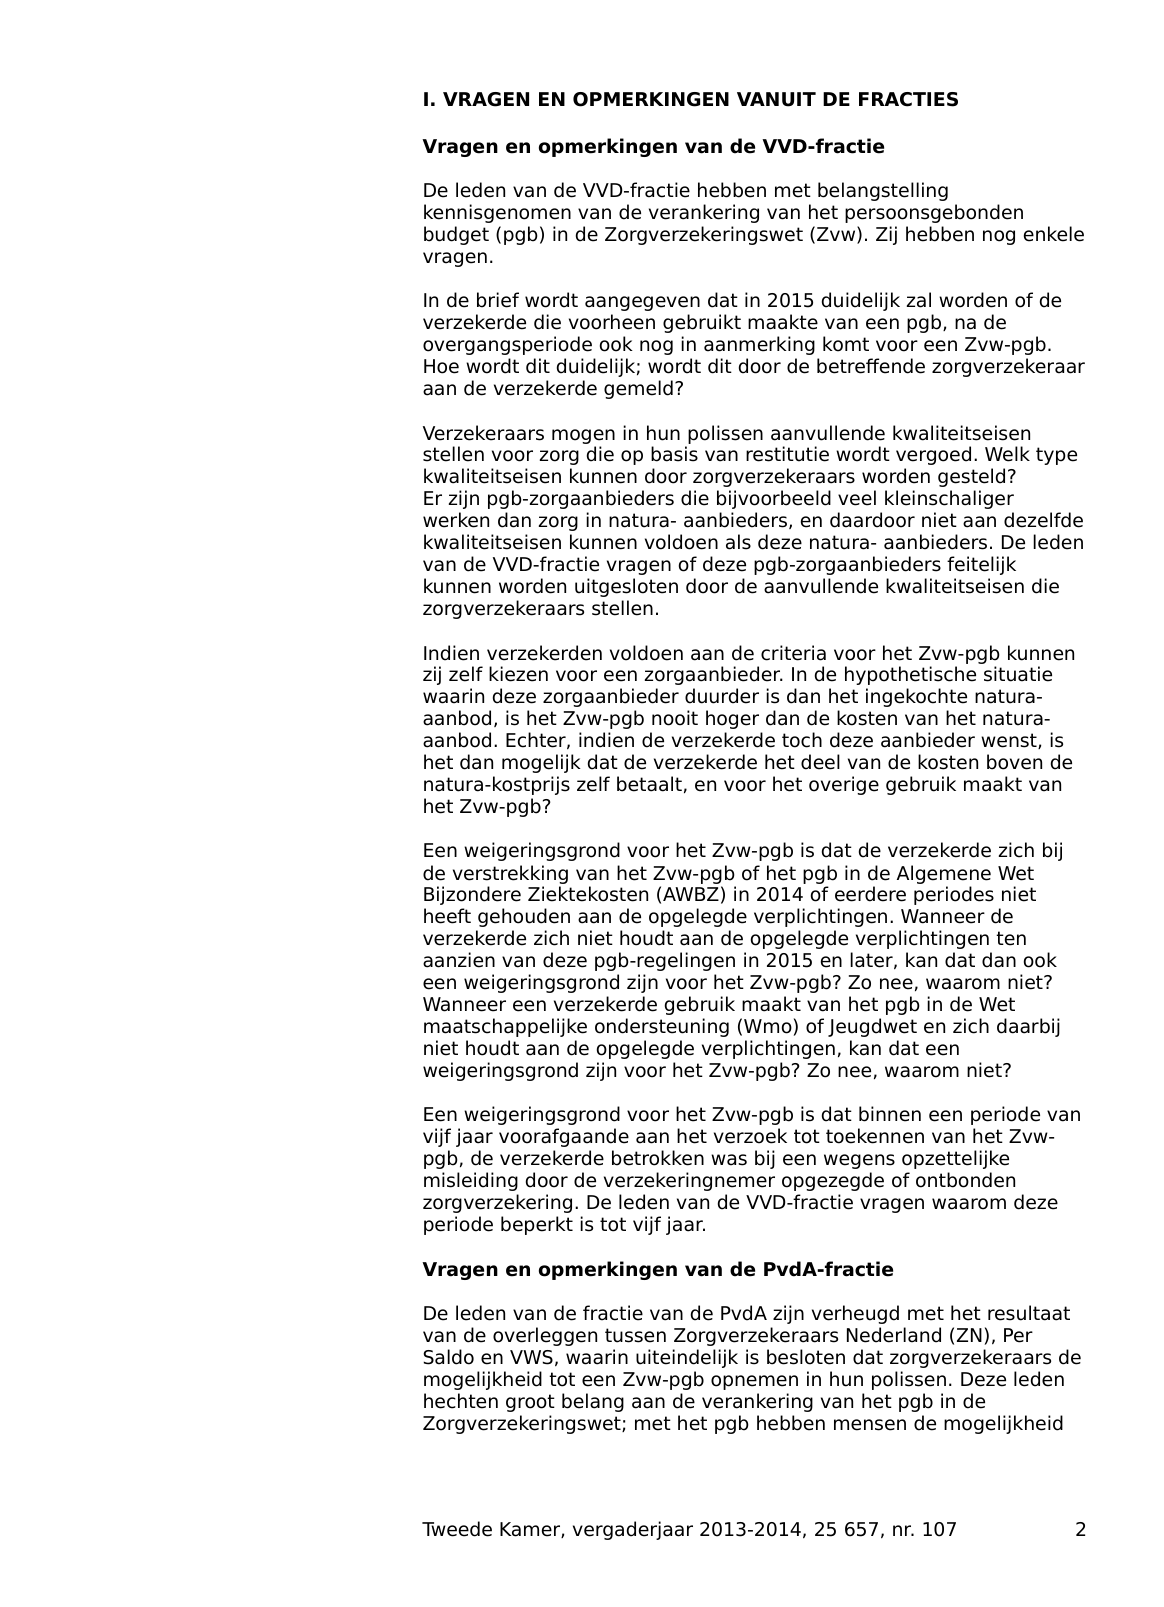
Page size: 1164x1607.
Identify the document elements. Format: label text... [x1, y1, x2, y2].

text Indien verzekerden voldoen aan de criteria voor het Zvw-pgb kunnen zij zelf kiezen voor een zorgaanbieder. In de hypothetische situatie waarin deze zorgaanbieder duurder is dan het ingekochte natura-aanbod, is het Zvw-pgb nooit hoger dan de kosten van het natura-aanbod. Echter, indien de verzekerde toch deze aanbieder wenst, is het dan mogelijk dat de verzekerde het deel van de kosten boven de natura-kostprijs zelf betaalt, en voor het overige gebruik maakt van het Zvw-pgb? [422, 642, 1087, 818]
text Er zijn pgb-zorgaanbieders die bijvoorbeeld veel kleinschaliger werken dan zorg in natura- aanbieders, en daardoor niet aan dezelfde kwaliteitseisen kunnen voldoen als deze natura- aanbieders. De leden van de VVD-fractie vragen of deze pgb-zorgaanbieders feitelijk kunnen worden uitgesloten door de aanvullende kwaliteitseisen die zorgverzekeraars stellen. [422, 488, 1087, 620]
subtitle Vragen en opmerkingen van de PvdA-fractie [422, 1258, 1087, 1280]
text Een weigeringsgrond voor het Zvw-pgb is dat binnen een periode van vijf jaar voorafgaande aan het verzoek tot toekennen van het Zvw-pgb, de verzekerde betrokken was bij een wegens opzettelijke misleiding door de verzekeringnemer opgezegde of ontbonden zorgverzekering. De leden van de VVD-fractie vragen waarom deze periode beperkt is tot vijf jaar. [422, 1104, 1087, 1236]
subtitle I. VRAGEN EN OPMERKINGEN VANUIT DE FRACTIES [422, 89, 1087, 111]
text Wanneer een verzekerde gebruik maakt van het pgb in de Wet maatschappelijke ondersteuning (Wmo) of Jeugdwet en zich daarbij niet houdt aan de opgelegde verplichtingen, kan dat een weigeringsgrond zijn voor het Zvw-pgb? Zo nee, waarom niet? [422, 994, 1087, 1082]
text Verzekeraars mogen in hun polissen aanvullende kwaliteitseisen stellen voor zorg die op basis van restitutie wordt vergoed. Welk type kwaliteitseisen kunnen door zorgverzekeraars worden gesteld? [422, 422, 1087, 488]
text De leden van de fractie van de PvdA zijn verheugd met het resultaat van de overleggen tussen Zorgverzekeraars Nederland (ZN), Per Saldo en VWS, waarin uiteindelijk is besloten dat zorgverzekeraars de mogelijkheid tot een Zvw-pgb opnemen in hun polissen. Deze leden hechten groot belang aan de verankering van het pgb in de Zorgverzekeringswet; met het pgb hebben mensen de mogelijkheid [422, 1303, 1087, 1434]
subtitle Vragen en opmerkingen van de VVD-fractie [422, 136, 1087, 158]
text Een weigeringsgrond voor het Zvw-pgb is dat de verzekerde zich bij de verstrekking van het Zvw-pgb of het pgb in de Algemene Wet Bijzondere Ziektekosten (AWBZ) in 2014 of eerdere periodes niet heeft gehouden aan de opgelegde verplichtingen. Wanneer de verzekerde zich niet houdt aan de opgelegde verplichtingen ten aanzien van deze pgb-regelingen in 2015 en later, kan dat dan ook een weigeringsgrond zijn voor het Zvw-pgb? Zo nee, waarom niet? [422, 840, 1087, 994]
text In de brief wordt aangegeven dat in 2015 duidelijk zal worden of de verzekerde die voorheen gebruikt maakte van een pgb, na de overgangsperiode ook nog in aanmerking komt voor een Zvw-pgb. Hoe wordt dit duidelijk; wordt dit door de betreffende zorgverzekeraar aan de verzekerde gemeld? [422, 290, 1087, 400]
text De leden van de VVD-fractie hebben met belangstelling kennisgenomen van de verankering van het persoonsgebonden budget (pgb) in de Zorgverzekeringswet (Zvw). Zij hebben nog enkele vragen. [422, 180, 1087, 268]
